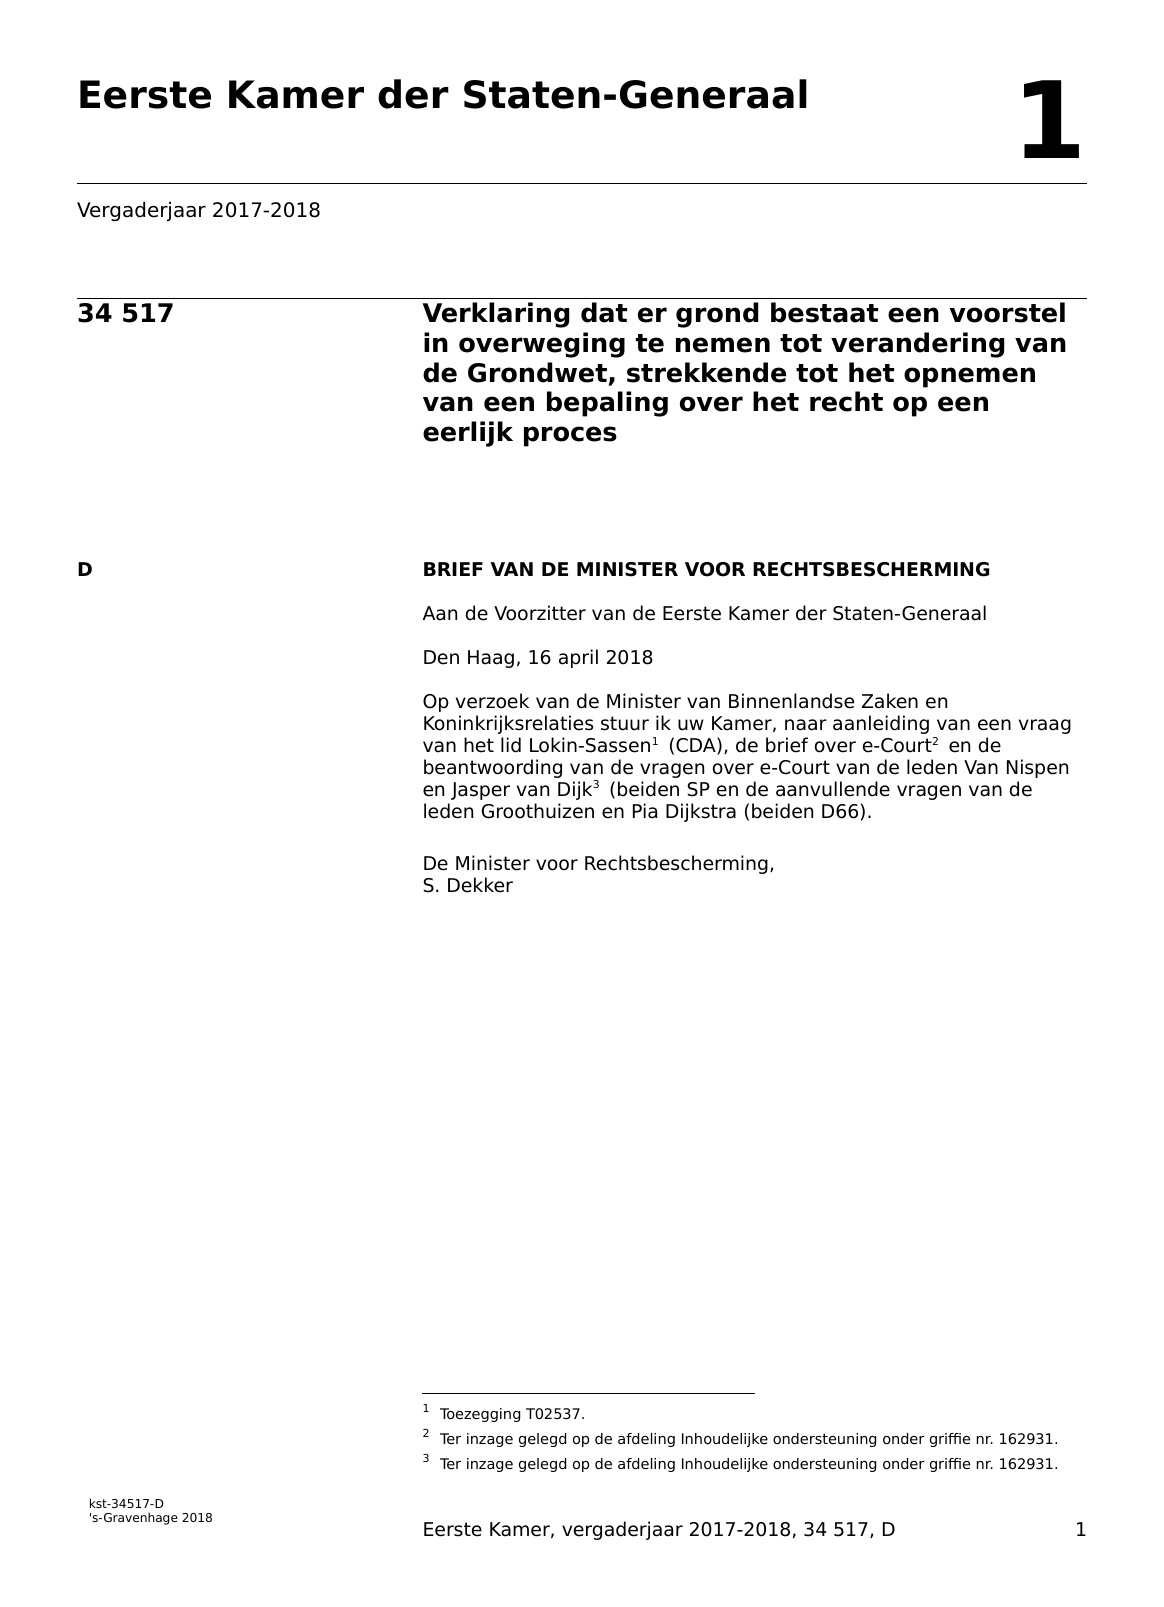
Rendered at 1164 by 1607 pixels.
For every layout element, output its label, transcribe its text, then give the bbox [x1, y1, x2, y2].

text Op verzoek van de Minister van Binnenlandse Zaken en Koninkrijksrelaties stuur ik uw Kamer, naar aanleiding van een vraag van het lid Lokin-Sassen (CDA), de brief over e-Court en de beantwoording van de vragen over e-Court van de leden Van Nispen en Jasper van Dijk (beiden SP en de aanvullende vragen van de leden Groothuizen en Pia Dijkstra (beiden D66). [422, 691, 1087, 823]
text Den Haag, 16 april 2018 [422, 647, 1087, 669]
text Ter inzage gelegd op de afdeling Inhoudelijke ondersteuning onder griffie nr. 162931. [422, 1452, 1087, 1474]
table_header 1 [886, 59, 1087, 183]
table_cell Vergaderjaar 2017-2018 [77, 184, 1087, 298]
text De Minister voor Rechtsbescherming, S. Dekker [422, 853, 1087, 897]
text Toezegging T02537. [422, 1402, 1087, 1424]
table_header Eerste Kamer der Staten-Generaal [77, 59, 886, 183]
subtitle D BRIEF VAN DE MINISTER VOOR RECHTSBESCHERMING [77, 558, 1087, 580]
text kst-34517-D [88, 1497, 323, 1511]
subtitle 34 517 Verklaring dat er grond bestaat een voorstel in overweging te nemen tot verandering van de Grondwet, strekkende tot het opnemen van een bepaling over het recht op een eerlijk proces [77, 299, 1087, 447]
text Aan de Voorzitter van de Eerste Kamer der Staten-Generaal [422, 603, 1087, 624]
text Ter inzage gelegd op de afdeling Inhoudelijke ondersteuning onder griffie nr. 162931. [422, 1427, 1087, 1449]
text 's-Gravenhage 2018 [88, 1511, 323, 1525]
